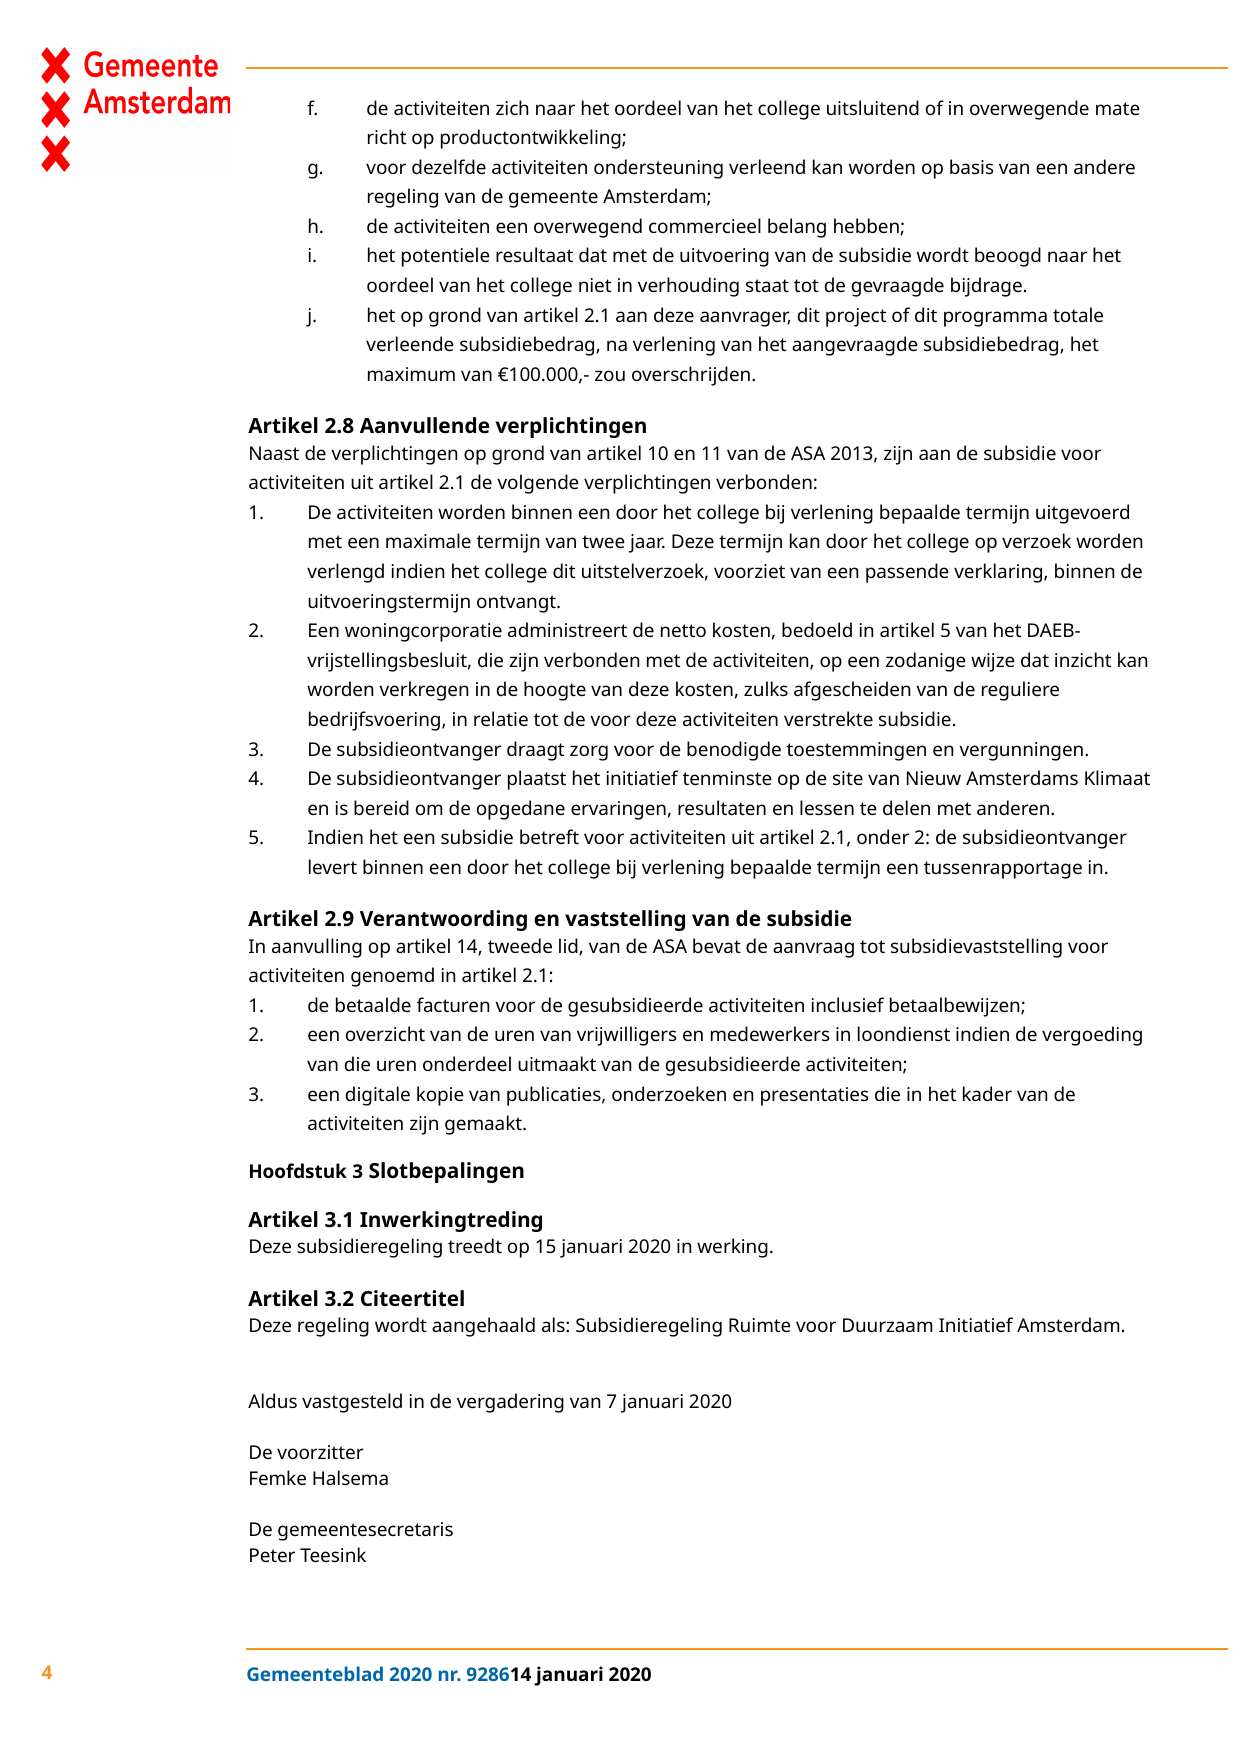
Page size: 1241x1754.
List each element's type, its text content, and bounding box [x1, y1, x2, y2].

text Hoofdstuk 3 Slotbepalingen [248, 1156, 1152, 1184]
list voor dezelfde activiteiten ondersteuning verleend kan worden op basis van een andere regeling van de gemeente Amsterdam; [307, 154, 1152, 209]
text Naast de verplichtingen op grond van artikel 10 en 11 van de ASA 2013, zijn aan de subsidie voor activiteiten uit artikel 2.1 de volgende verplichtingen verbonden: [248, 440, 1152, 495]
text Deze subsidieregeling treedt op 15 januari 2020 in werking. [248, 1234, 1152, 1259]
text De gemeentesecretaris [248, 1516, 1152, 1542]
list De subsidieontvanger draagt zorg voor de benodigde toestemmingen en vergunningen. [248, 736, 1152, 761]
list Een woningcorporatie administreert de netto kosten, bedoeld in artikel 5 van het DAEB-vrijstellingsbesluit, die zijn verbonden met de activiteiten, op een zodanige wijze dat inzicht kan worden verkregen in de hoogte van deze kosten, zulks afgescheiden van de reguliere bedrijfsvoering, in relatie tot de voor deze activiteiten verstrekte subsidie. [248, 617, 1152, 732]
text Artikel 3.1 Inwerkingtreding [248, 1205, 1152, 1234]
list het potentiele resultaat dat met de uitvoering van de subsidie wordt beoogd naar het oordeel van het college niet in verhouding staat tot de gevraagde bijdrage. [307, 243, 1152, 298]
text In aanvulling op artikel 14, tweede lid, van de ASA bevat de aanvraag tot subsidievaststelling voor activiteiten genoemd in artikel 2.1: [248, 933, 1152, 988]
text Artikel 3.2 Citeertitel [248, 1284, 1152, 1313]
text Deze regeling wordt aangehaald als: Subsidieregeling Ruimte voor Duurzaam Initiatief Amsterdam. [248, 1313, 1152, 1338]
text De voorzitter [248, 1439, 1152, 1465]
list een digitale kopie van publicaties, onderzoeken en presentaties die in het kader van de activiteiten zijn gemaakt. [248, 1081, 1152, 1136]
text Artikel 2.8 Aanvullende verplichtingen [248, 411, 1152, 440]
list de betaalde facturen voor de gesubsidieerde activiteiten inclusief betaalbewijzen; [248, 992, 1152, 1018]
list de activiteiten zich naar het oordeel van het college uitsluitend of in overwegende mate richt op productontwikkeling; [307, 95, 1152, 150]
list een overzicht van de uren van vrijwilligers en medewerkers in loondienst indien de vergoeding van die uren onderdeel uitmaakt van de gesubsidieerde activiteiten; [248, 1022, 1152, 1077]
text Peter Teesink [248, 1542, 1152, 1568]
list het op grond van artikel 2.1 aan deze aanvrager, dit project of dit programma totale verleende subsidiebedrag, na verlening van het aangevraagde subsidiebedrag, het maximum van €100.000,- zou overschrijden. [307, 302, 1152, 387]
text Femke Halsema [248, 1465, 1152, 1491]
list Indien het een subsidie betreft voor activiteiten uit artikel 2.1, onder 2: de subsidieontvanger levert binnen een door het college bij verlening bepaalde termijn een tussenrapportage in. [248, 824, 1152, 880]
list De subsidieontvanger plaatst het initiatief tenminste op de site van Nieuw Amsterdams Klimaat en is bereid om de opgedane ervaringen, resultaten en lessen te delen met anderen. [248, 765, 1152, 821]
text Artikel 2.9 Verantwoording en vaststelling van de subsidie [248, 904, 1152, 933]
list De activiteiten worden binnen een door het college bij verlening bepaalde termijn uitgevoerd met een maximale termijn van twee jaar. Deze termijn kan door het college op verzoek worden verlengd indien het college dit uitstelverzoek, voorziet van een passende verklaring, binnen de uitvoeringstermijn ontvangt. [248, 499, 1152, 613]
picture [41, 47, 231, 172]
list de activiteiten een overwegend commercieel belang hebben; [307, 213, 1152, 239]
text Aldus vastgesteld in de vergadering van 7 januari 2020 [248, 1388, 1152, 1413]
